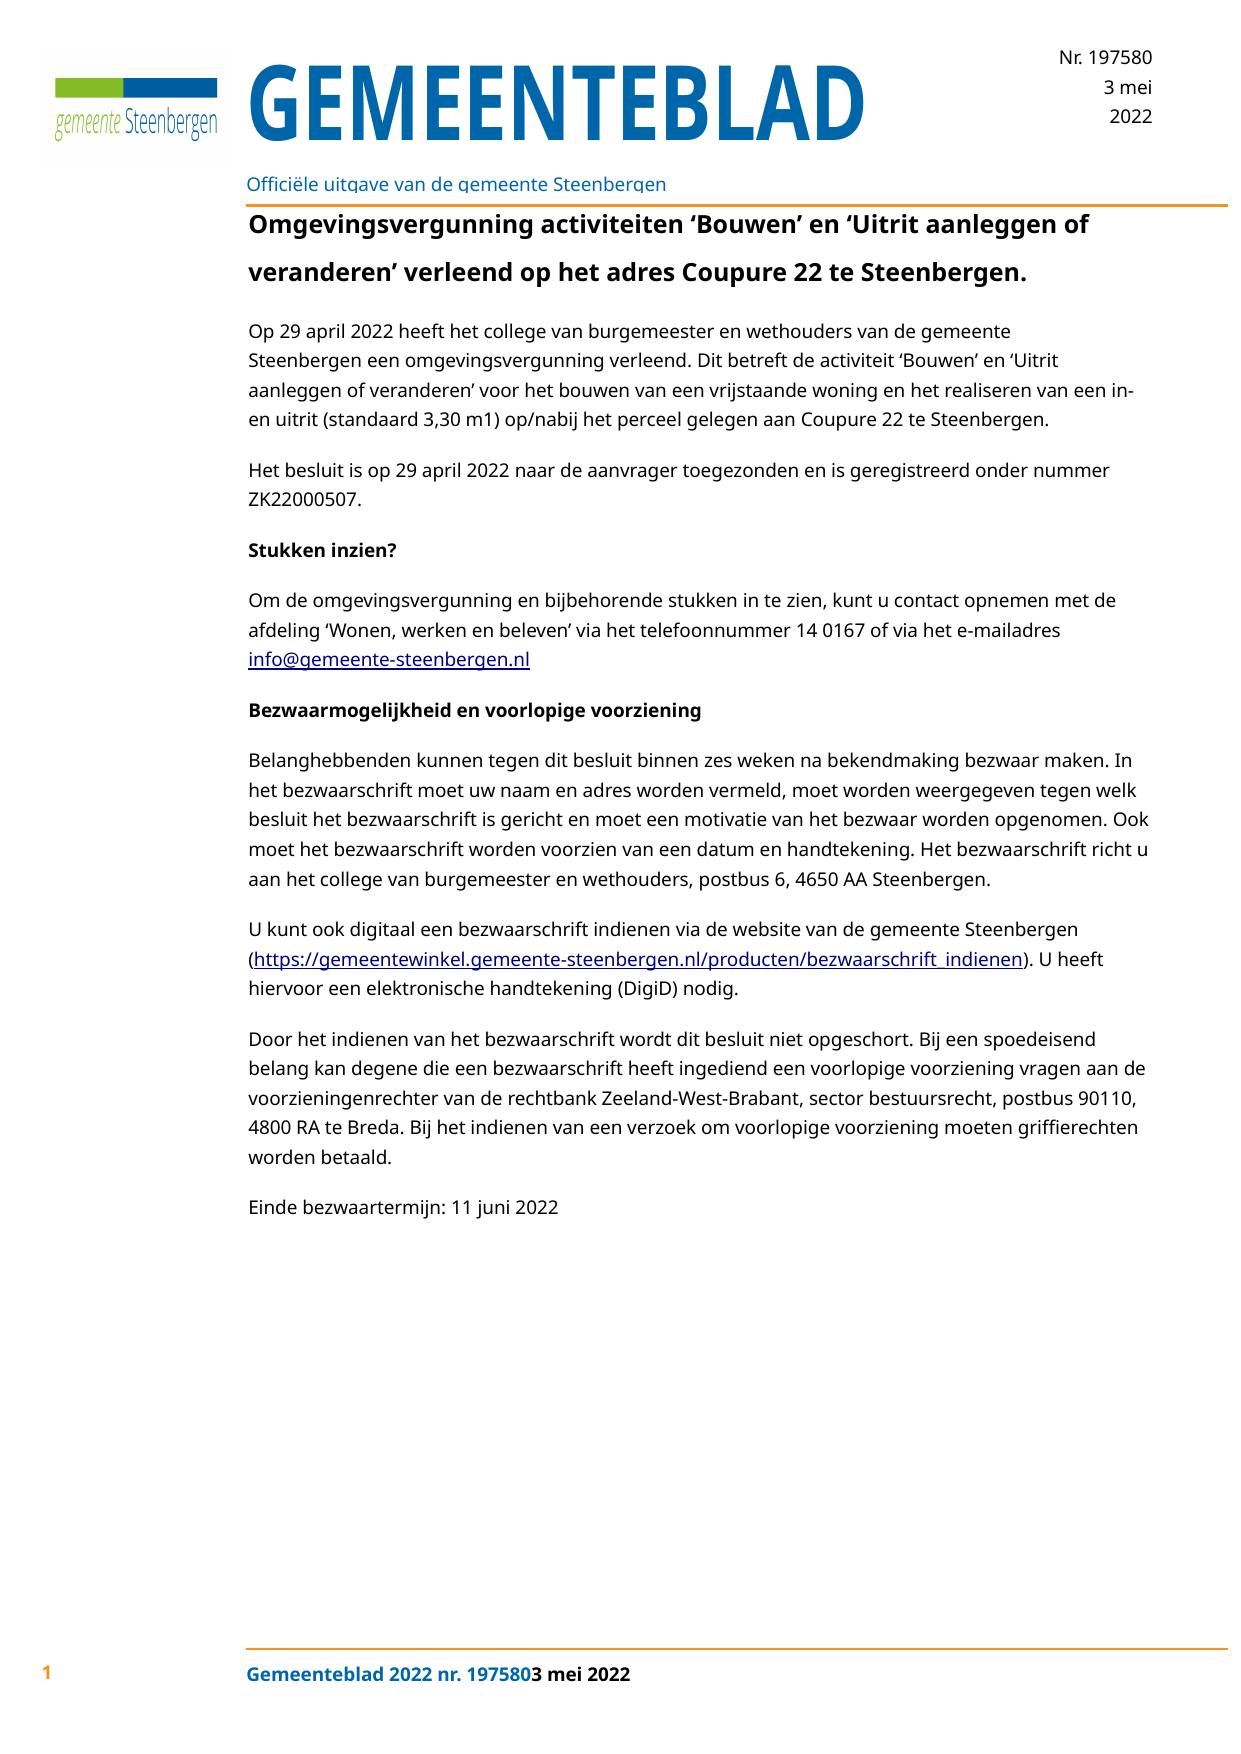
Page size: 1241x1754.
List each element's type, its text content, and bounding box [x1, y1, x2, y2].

text U kunt ook digitaal een bezwaarschrift indienen via de website van de gemeente Steenbergen (https://gemeentewinkel.gemeente-steenbergen.nl/producten/bezwaarschrift_indienen). U heeft hiervoor een elektronische handtekening (DigiD) nodig. [248, 916, 1152, 1001]
text Door het indienen van het bezwaarschrift wordt dit besluit niet opgeschort. Bij een spoedeisend belang kan degene die een bezwaarschrift heeft ingediend een voorlopige voorziening vragen aan de voorzieningenrechter van de rechtbank Zeeland-West-Brabant, sector bestuursrecht, postbus 90110, 4800 RA te Breda. Bij het indienen van een verzoek om voorlopige voorziening moeten griffierechten worden betaald. [248, 1026, 1152, 1170]
text Einde bezwaartermijn: 11 juni 2022 [248, 1194, 1152, 1220]
text Op 29 april 2022 heeft het college van burgemeester en wethouders van de gemeente Steenbergen een omgevingsvergunning verleend. Dit betreft de activiteit ‘Bouwen’ en ‘Uitrit aanleggen of veranderen’ voor het bouwen van een vrijstaande woning en het realiseren van een in- en uitrit (standaard 3,30 m1) op/nabij het perceel gelegen aan Coupure 22 te Steenbergen. [248, 318, 1152, 432]
text Het besluit is op 29 april 2022 naar de aanvrager toegezonden en is geregistreerd onder nummer ZK22000507. [248, 457, 1152, 512]
picture [41, 47, 231, 172]
text Stukken inzien? [248, 537, 1152, 563]
text Omgevingsvergunning activiteiten ‘Bouwen’ en ‘Uitrit aanleggen of veranderen’ verleend op het adres Coupure 22 te Steenbergen. [248, 207, 1152, 288]
text Om de omgevingsvergunning en bijbehorende stukken in te zien, kunt u contact opnemen met de afdeling ‘Wonen, werken en beleven’ via het telefoonnummer 14 0167 of via het e-mailadres info@gemeente-steenbergen.nl [248, 587, 1152, 672]
text Belanghebbenden kunnen tegen dit besluit binnen zes weken na bekendmaking bezwaar maken. In het bezwaarschrift moet uw naam en adres worden vermeld, moet worden weergegeven tegen welk besluit het bezwaarschrift is gericht en moet een motivatie van het bezwaar worden opgenomen. Ook moet het bezwaarschrift worden voorzien van een datum en handtekening. Het bezwaarschrift richt u aan het college van burgemeester en wethouders, postbus 6, 4650 AA Steenbergen. [248, 747, 1152, 892]
text Bezwaarmogelijkheid en voorlopige voorziening [248, 697, 1152, 723]
